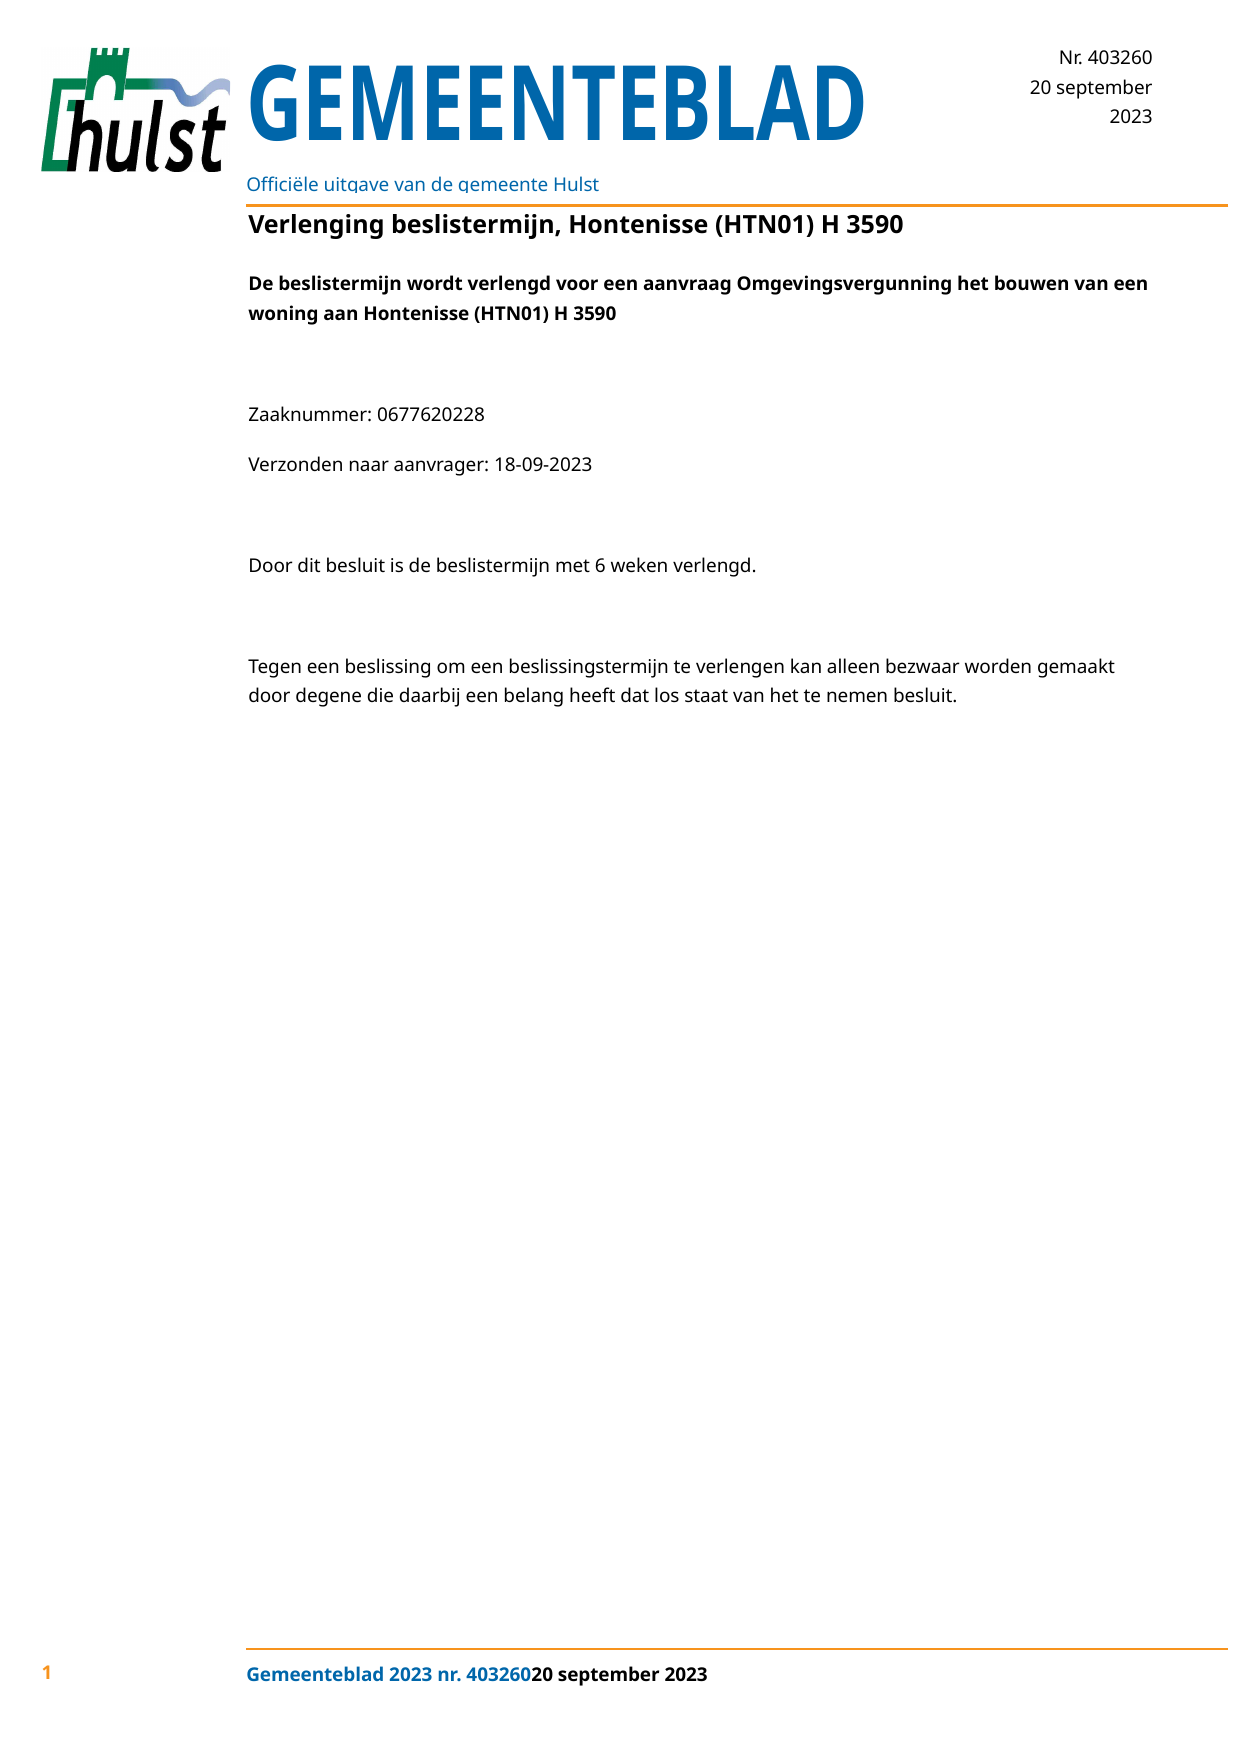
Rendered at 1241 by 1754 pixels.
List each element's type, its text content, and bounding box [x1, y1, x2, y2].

text Verzonden naar aanvrager: 18-09-2023 [248, 451, 1152, 477]
picture [41, 47, 231, 172]
text Door dit besluit is de beslistermijn met 6 weken verlengd. [248, 552, 1152, 578]
text Zaaknummer: 0677620228 [248, 401, 1152, 426]
text Tegen een beslissing om een beslissingstermijn te verlengen kan alleen bezwaar worden gemaakt door degene die daarbij een belang heeft dat los staat van het te nemen besluit. [248, 653, 1152, 708]
text Verlenging beslistermijn, Hontenisse (HTN01) H 3590 [248, 207, 1152, 241]
text De beslistermijn wordt verlengd voor een aanvraag Omgevingsvergunning het bouwen van een woning aan Hontenisse (HTN01) H 3590 [248, 270, 1152, 326]
